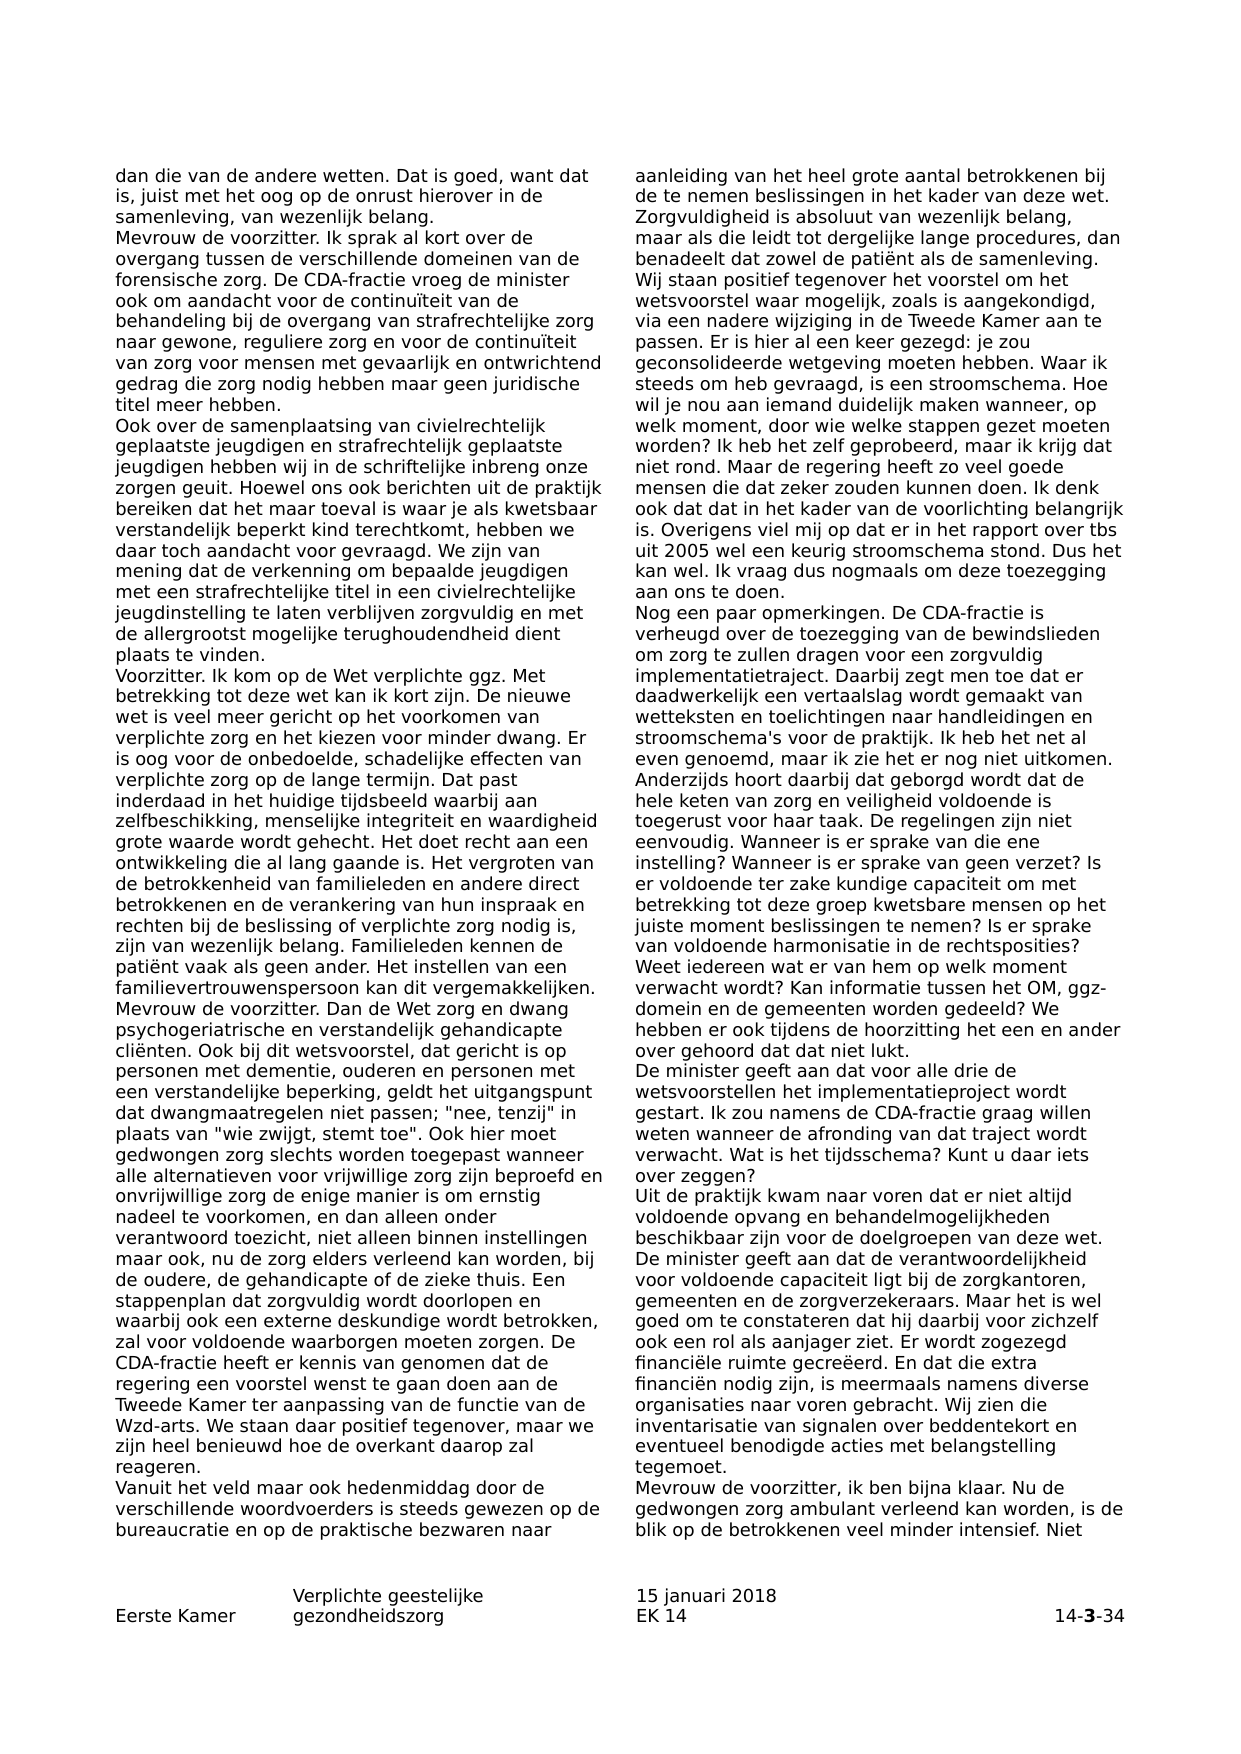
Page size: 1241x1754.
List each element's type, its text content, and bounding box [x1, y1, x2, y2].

text aanleiding van het heel grote aantal betrokkenen bij de te nemen beslissingen in het kader van deze wet. Zorgvuldigheid is absoluut van wezenlijk belang, maar als die leidt tot dergelijke lange procedures, dan benadeelt dat zowel de patiënt als de samenleving. Wij staan positief tegenover het voorstel om het wetsvoorstel waar mogelijk, zoals is aangekondigd, via een nadere wijziging in de Tweede Kamer aan te passen. Er is hier al een keer gezegd: je zou geconsolideerde wetgeving moeten hebben. Waar ik steeds om heb gevraagd, is een stroomschema. Hoe wil je nou aan iemand duidelijk maken wanneer, op welk moment, door wie welke stappen gezet moeten worden? Ik heb het zelf geprobeerd, maar ik krijg dat niet rond. Maar de regering heeft zo veel goede mensen die dat zeker zouden kunnen doen. Ik denk ook dat dat in het kader van de voorlichting belangrijk is. Overigens viel mij op dat er in het rapport over tbs uit 2005 wel een keurig stroomschema stond. Dus het kan wel. Ik vraag dus nogmaals om deze toezegging aan ons te doen. [635, 165, 1125, 603]
text Uit de praktijk kwam naar voren dat er niet altijd voldoende opvang en behandelmogelijkheden beschikbaar zijn voor de doelgroepen van deze wet. De minister geeft aan dat de verantwoordelijkheid voor voldoende capaciteit ligt bij de zorgkantoren, gemeenten en de zorgverzekeraars. Maar het is wel goed om te constateren dat hij daarbij voor zichzelf ook een rol als aanjager ziet. Er wordt zogezegd financiële ruimte gecreëerd. En dat die extra financiën nodig zijn, is meermaals namens diverse organisaties naar voren gebracht. Wij zien die inventarisatie van signalen over beddentekort en eventueel benodigde acties met belangstelling tegemoet. [635, 1186, 1125, 1478]
text Voorzitter. Ik kom op de Wet verplichte ggz. Met betrekking tot deze wet kan ik kort zijn. De nieuwe wet is veel meer gericht op het voorkomen van verplichte zorg en het kiezen voor minder dwang. Er is oog voor de onbedoelde, schadelijke effecten van verplichte zorg op de lange termijn. Dat past inderdaad in het huidige tijdsbeeld waarbij aan zelfbeschikking, menselijke integriteit en waardigheid grote waarde wordt gehecht. Het doet recht aan een ontwikkeling die al lang gaande is. Het vergroten van de betrokkenheid van familieleden en andere direct betrokkenen en de verankering van hun inspraak en rechten bij de beslissing of verplichte zorg nodig is, zijn van wezenlijk belang. Familieleden kennen de patiënt vaak als geen ander. Het instellen van een familievertrouwenspersoon kan dit vergemakkelijken. [115, 665, 605, 999]
text Vanuit het veld maar ook hedenmiddag door de verschillende woordvoerders is steeds gewezen op de bureaucratie en op de praktische bezwaren naar [115, 1478, 605, 1540]
text Mevrouw de voorzitter, ik ben bijna klaar. Nu de gedwongen zorg ambulant verleend kan worden, is de blik op de betrokkenen veel minder intensief. Niet [635, 1478, 1125, 1540]
text dan die van de andere wetten. Dat is goed, want dat is, juist met het oog op de onrust hierover in de samenleving, van wezenlijk belang. [115, 165, 605, 228]
text Ook over de samenplaatsing van civielrechtelijk geplaatste jeugdigen en strafrechtelijk geplaatste jeugdigen hebben wij in de schriftelijke inbreng onze zorgen geuit. Hoewel ons ook berichten uit de praktijk bereiken dat het maar toeval is waar je als kwetsbaar verstandelijk beperkt kind terechtkomt, hebben we daar toch aandacht voor gevraagd. We zijn van mening dat de verkenning om bepaalde jeugdigen met een strafrechtelijke titel in een civielrechtelijke jeugdinstelling te laten verblijven zorgvuldig en met de allergrootst mogelijke terughoudendheid dient plaats te vinden. [115, 415, 605, 665]
text Mevrouw de voorzitter. Dan de Wet zorg en dwang psychogeriatrische en verstandelijk gehandicapte cliënten. Ook bij dit wetsvoorstel, dat gericht is op personen met dementie, ouderen en personen met een verstandelijke beperking, geldt het uitgangspunt dat dwangmaatregelen niet passen; "nee, tenzij" in plaats van "wie zwijgt, stemt toe". Ook hier moet gedwongen zorg slechts worden toegepast wanneer alle alternatieven voor vrijwillige zorg zijn beproefd en onvrijwillige zorg de enige manier is om ernstig nadeel te voorkomen, en dan alleen onder verantwoord toezicht, niet alleen binnen instellingen maar ook, nu de zorg elders verleend kan worden, bij de oudere, de gehandicapte of de zieke thuis. Een stappenplan dat zorgvuldig wordt doorlopen en waarbij ook een externe deskundige wordt betrokken, zal voor voldoende waarborgen moeten zorgen. De CDA-fractie heeft er kennis van genomen dat de regering een voorstel wenst te gaan doen aan de Tweede Kamer ter aanpassing van de functie van de Wzd-arts. We staan daar positief tegenover, maar we zijn heel benieuwd hoe de overkant daarop zal reageren. [115, 999, 605, 1478]
text Nog een paar opmerkingen. De CDA-fractie is verheugd over de toezegging van de bewindslieden om zorg te zullen dragen voor een zorgvuldig implementatietraject. Daarbij zegt men toe dat er daadwerkelijk een vertaalslag wordt gemaakt van wetteksten en toelichtingen naar handleidingen en stroomschema's voor de praktijk. Ik heb het net al even genoemd, maar ik zie het er nog niet uitkomen. Anderzijds hoort daarbij dat geborgd wordt dat de hele keten van zorg en veiligheid voldoende is toegerust voor haar taak. De regelingen zijn niet eenvoudig. Wanneer is er sprake van die ene instelling? Wanneer is er sprake van geen verzet? Is er voldoende ter zake kundige capaciteit om met betrekking tot deze groep kwetsbare mensen op het juiste moment beslissingen te nemen? Is er sprake van voldoende harmonisatie in de rechtsposities? Weet iedereen wat er van hem op welk moment verwacht wordt? Kan informatie tussen het OM, ggz-domein en de gemeenten worden gedeeld? We hebben er ook tijdens de hoorzitting het een en ander over gehoord dat dat niet lukt. [635, 603, 1125, 1061]
text De minister geeft aan dat voor alle drie de wetsvoorstellen het implementatieproject wordt gestart. Ik zou namens de CDA-fractie graag willen weten wanneer de afronding van dat traject wordt verwacht. Wat is het tijdsschema? Kunt u daar iets over zeggen? [635, 1061, 1125, 1186]
text Mevrouw de voorzitter. Ik sprak al kort over de overgang tussen de verschillende domeinen van de forensische zorg. De CDA-fractie vroeg de minister ook om aandacht voor de continuïteit van de behandeling bij de overgang van strafrechtelijke zorg naar gewone, reguliere zorg en voor de continuïteit van zorg voor mensen met gevaarlijk en ontwrichtend gedrag die zorg nodig hebben maar geen juridische titel meer hebben. [115, 228, 605, 415]
